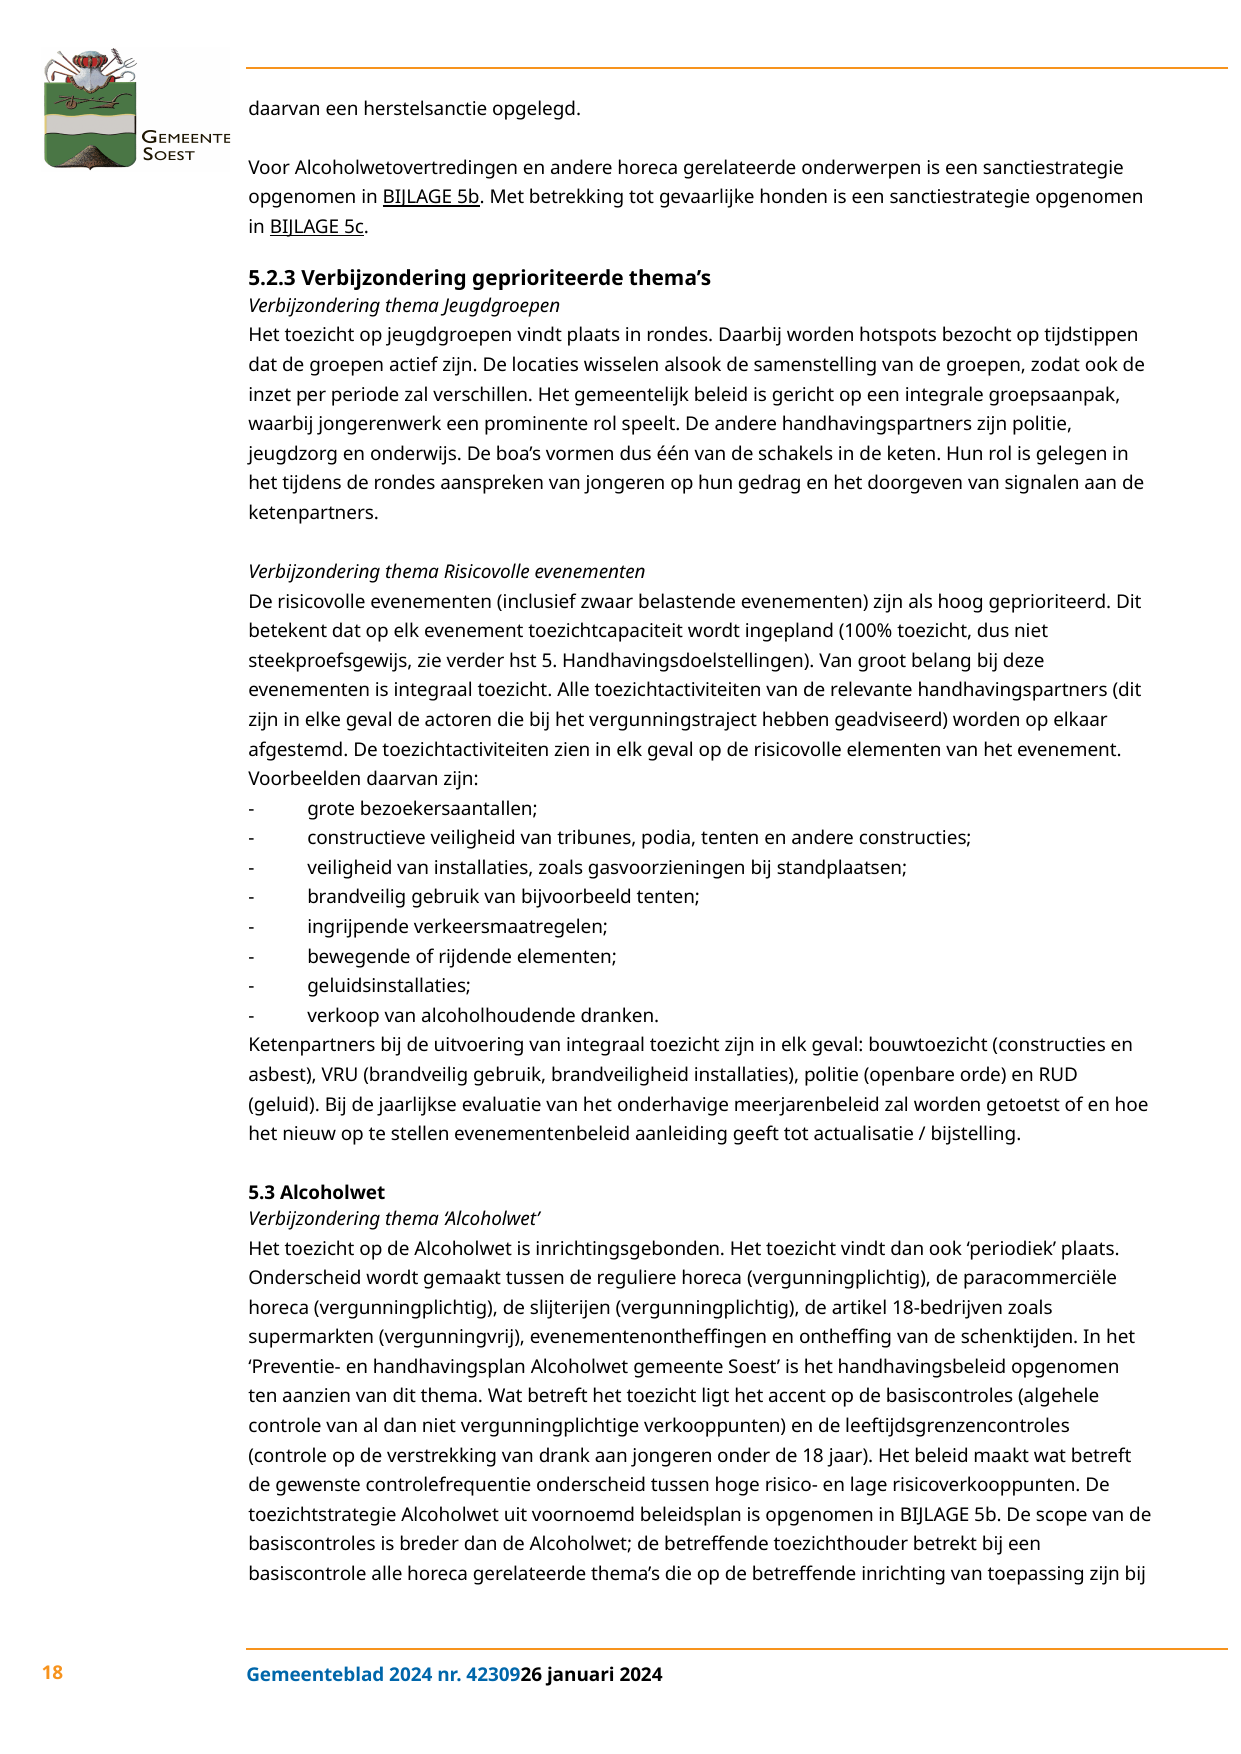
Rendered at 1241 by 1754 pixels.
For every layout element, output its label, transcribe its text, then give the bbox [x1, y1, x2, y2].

text Verbijzondering thema ‘Alcoholwet’ [248, 1205, 1152, 1231]
text Verbijzondering thema Risicovolle evenementen [248, 558, 1152, 584]
list brandveilig gebruik van bijvoorbeeld tenten; [248, 884, 1152, 909]
list veiligheid van installaties, zoals gasvoorzieningen bij standplaatsen; [248, 854, 1152, 880]
text 5.2.3 Verbijzondering geprioriteerde thema’s [248, 263, 1152, 292]
list grote bezoekersaantallen; [248, 795, 1152, 821]
list geluidsinstallaties; [248, 972, 1152, 998]
text Verbijzondering thema Jeugdgroepen [248, 292, 1152, 318]
text Het toezicht op jeugdgroepen vindt plaats in rondes. Daarbij worden hotspots bezocht op tijdstippen dat de groepen actief zijn. De locaties wisselen alsook de samenstelling van de groepen, zodat ook de inzet per periode zal verschillen. Het gemeentelijk beleid is gericht op een integrale groepsaanpak, waarbij jongerenwerk een prominente rol speelt. De andere handhavingspartners zijn politie, jeugdzorg en onderwijs. De boa’s vormen dus één van de schakels in de keten. Hun rol is gelegen in het tijdens de rondes aanspreken van jongeren op hun gedrag en het doorgeven van signalen aan de ketenpartners. [248, 322, 1152, 525]
text Voor Alcoholwetovertredingen en andere horeca gerelateerde onderwerpen is een sanctiestrategie opgenomen in BIJLAGE 5b. Met betrekking tot gevaarlijke honden is een sanctiestrategie opgenomen in BIJLAGE 5c. [248, 154, 1152, 239]
picture [41, 47, 231, 172]
list bewegende of rijdende elementen; [248, 943, 1152, 968]
text Ketenpartners bij de uitvoering van integraal toezicht zijn in elk geval: bouwtoezicht (constructies en asbest), VRU (brandveilig gebruik, brandveiligheid installaties), politie (openbare orde) en RUD (geluid). Bij de jaarlijkse evaluatie van het onderhavige meerjarenbeleid zal worden getoetst of en hoe het nieuw op te stellen evenementenbeleid aanleiding geeft tot actualisatie / bijstelling. [248, 1032, 1152, 1146]
text daarvan een herstelsanctie opgelegd. [248, 95, 1152, 121]
list constructieve veiligheid van tribunes, podia, tenten en andere constructies; [248, 824, 1152, 850]
text 5.3 Alcoholwet [248, 1179, 1152, 1205]
list ingrijpende verkeersmaatregelen; [248, 913, 1152, 939]
list verkoop van alcoholhoudende dranken. [248, 1002, 1152, 1028]
text De risicovolle evenementen (inclusief zwaar belastende evenementen) zijn als hoog geprioriteerd. Dit betekent dat op elk evenement toezichtcapaciteit wordt ingepland (100% toezicht, dus niet steekproefsgewijs, zie verder hst 5. Handhavingsdoelstellingen). Van groot belang bij deze evenementen is integraal toezicht. Alle toezichtactiviteiten van de relevante handhavingspartners (dit zijn in elke geval de actoren die bij het vergunningstraject hebben geadviseerd) worden op elkaar afgestemd. De toezichtactiviteiten zien in elk geval op de risicovolle elementen van het evenement. Voorbeelden daarvan zijn: [248, 588, 1152, 791]
text Het toezicht op de Alcoholwet is inrichtingsgebonden. Het toezicht vindt dan ook ‘periodiek’ plaats. Onderscheid wordt gemaakt tussen de reguliere horeca (vergunningplichtig), de paracommerciële horeca (vergunningplichtig), de slijterijen (vergunningplichtig), de artikel 18-bedrijven zoals supermarkten (vergunningvrij), evenementenontheffingen en ontheffing van de schenktijden. In het ‘Preventie- en handhavingsplan Alcoholwet gemeente Soest’ is het handhavingsbeleid opgenomen ten aanzien van dit thema. Wat betreft het toezicht ligt het accent op de basiscontroles (algehele controle van al dan niet vergunningplichtige verkooppunten) en de leeftijdsgrenzencontroles (controle op de verstrekking van drank aan jongeren onder de 18 jaar). Het beleid maakt wat betreft de gewenste controlefrequentie onderscheid tussen hoge risico- en lage risicoverkooppunten. De toezichtstrategie Alcoholwet uit voornoemd beleidsplan is opgenomen in BIJLAGE 5b. De scope van de basiscontroles is breder dan de Alcoholwet; de betreffende toezichthouder betrekt bij een basiscontrole alle horeca gerelateerde thema’s die op de betreffende inrichting van toepassing zijn bij [248, 1235, 1152, 1586]
